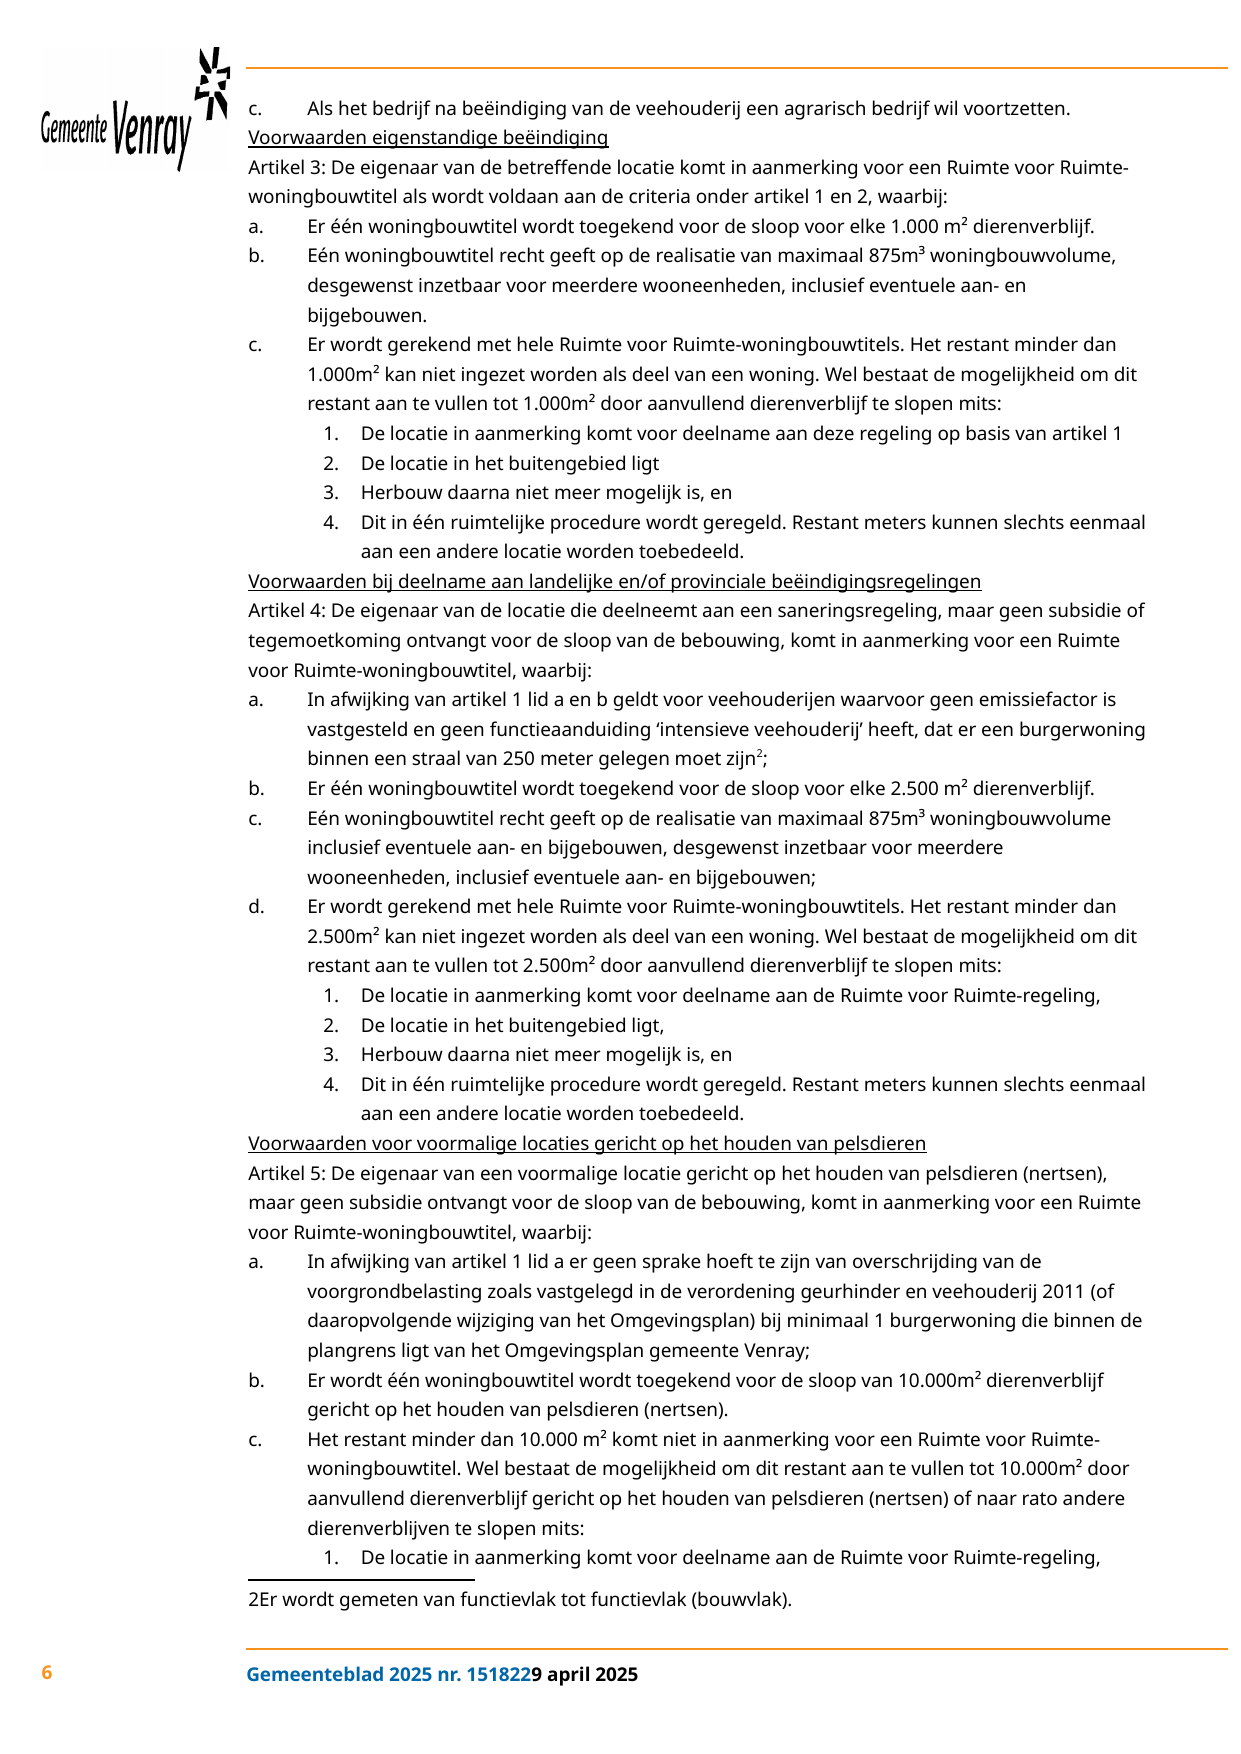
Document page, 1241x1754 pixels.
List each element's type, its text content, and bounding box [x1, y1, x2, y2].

list Als het bedrijf na beëindiging van de veehouderij een agrarisch bedrijf wil voortzetten. [248, 95, 1152, 121]
list In afwijking van artikel 1 lid a er geen sprake hoeft te zijn van overschrijding van de voorgrondbelasting zoals vastgelegd in de verordening geurhinder en veehouderij 2011 (of daaropvolgende wijziging van het Omgevingsplan) bij minimaal 1 burgerwoning die binnen de plangrens ligt van het Omgevingsplan gemeente Venray; [248, 1248, 1152, 1363]
picture [41, 47, 231, 172]
list Eén woningbouwtitel recht geeft op de realisatie van maximaal 875m³ woningbouwvolume, desgewenst inzetbaar voor meerdere wooneenheden, inclusief eventuele aan- en bijgebouwen. [248, 243, 1152, 328]
list De locatie in aanmerking komt voor deelname aan de Ruimte voor Ruimte-regeling, [323, 982, 1152, 1008]
list De locatie in het buitengebied ligt, [323, 1012, 1152, 1038]
list Eén woningbouwtitel recht geeft op de realisatie van maximaal 875m³ woningbouwvolume inclusief eventuele aan- en bijgebouwen, desgewenst inzetbaar voor meerdere wooneenheden, inclusief eventuele aan- en bijgebouwen; [248, 805, 1152, 890]
list Er wordt één woningbouwtitel wordt toegekend voor de sloop van 10.000m² dierenverblijf gericht op het houden van pelsdieren (nertsen). [248, 1367, 1152, 1422]
text Voorwaarden voor voormalige locaties gericht op het houden van pelsdieren [248, 1130, 1152, 1156]
list Dit in één ruimtelijke procedure wordt geregeld. Restant meters kunnen slechts eenmaal aan een andere locatie worden toebedeeld. [323, 509, 1152, 564]
list Herbouw daarna niet meer mogelijk is, en [323, 1041, 1152, 1067]
list Er één woningbouwtitel wordt toegekend voor de sloop voor elke 1.000 m² dierenverblijf. [248, 213, 1152, 239]
text Artikel 5: De eigenaar van een voormalige locatie gericht op het houden van pelsdieren (nertsen), maar geen subsidie ontvangt voor de sloop van de bebouwing, komt in aanmerking voor een Ruimte voor Ruimte-woningbouwtitel, waarbij: [248, 1160, 1152, 1245]
text Voorwaarden bij deelname aan landelijke en/of provinciale beëindigingsregelingen [248, 568, 1152, 594]
list Herbouw daarna niet meer mogelijk is, en [323, 479, 1152, 505]
text Artikel 4: De eigenaar van de locatie die deelneemt aan een saneringsregeling, maar geen subsidie of tegemoetkoming ontvangt voor de sloop van de bebouwing, komt in aanmerking voor een Ruimte voor Ruimte-woningbouwtitel, waarbij: [248, 598, 1152, 683]
text Artikel 3: De eigenaar van de betreffende locatie komt in aanmerking voor een Ruimte voor Ruimte-woningbouwtitel als wordt voldaan aan de criteria onder artikel 1 en 2, waarbij: [248, 154, 1152, 209]
list Er één woningbouwtitel wordt toegekend voor de sloop voor elke 2.500 m² dierenverblijf. [248, 775, 1152, 801]
text Voorwaarden eigenstandige beëindiging [248, 124, 1152, 150]
list Er wordt gerekend met hele Ruimte voor Ruimte-woningbouwtitels. Het restant minder dan 2.500m² kan niet ingezet worden als deel van een woning. Wel bestaat de mogelijkheid om dit restant aan te vullen tot 2.500m² door aanvullend dierenverblijf te slopen mits: [248, 893, 1152, 978]
list Dit in één ruimtelijke procedure wordt geregeld. Restant meters kunnen slechts eenmaal aan een andere locatie worden toebedeeld. [323, 1071, 1152, 1126]
list De locatie in het buitengebied ligt [323, 450, 1152, 476]
list Het restant minder dan 10.000 m² komt niet in aanmerking voor een Ruimte voor Ruimte-woningbouwtitel. Wel bestaat de mogelijkheid om dit restant aan te vullen tot 10.000m² door aanvullend dierenverblijf gericht op het houden van pelsdieren (nertsen) of naar rato andere dierenverblijven te slopen mits: [248, 1426, 1152, 1541]
list In afwijking van artikel 1 lid a en b geldt voor veehouderijen waarvoor geen emissiefactor is vastgesteld en geen functieaanduiding ‘intensieve veehouderij’ heeft, dat er een burgerwoning binnen een straal van 250 meter gelegen moet zijn; [248, 686, 1152, 771]
list De locatie in aanmerking komt voor deelname aan deze regeling op basis van artikel 1 [323, 420, 1152, 446]
list De locatie in aanmerking komt voor deelname aan de Ruimte voor Ruimte-regeling, [323, 1544, 1152, 1570]
list Er wordt gemeten van functievlak tot functievlak (bouwvlak). [248, 1586, 1152, 1612]
list Er wordt gerekend met hele Ruimte voor Ruimte-woningbouwtitels. Het restant minder dan 1.000m² kan niet ingezet worden als deel van een woning. Wel bestaat de mogelijkheid om dit restant aan te vullen tot 1.000m² door aanvullend dierenverblijf te slopen mits: [248, 331, 1152, 416]
